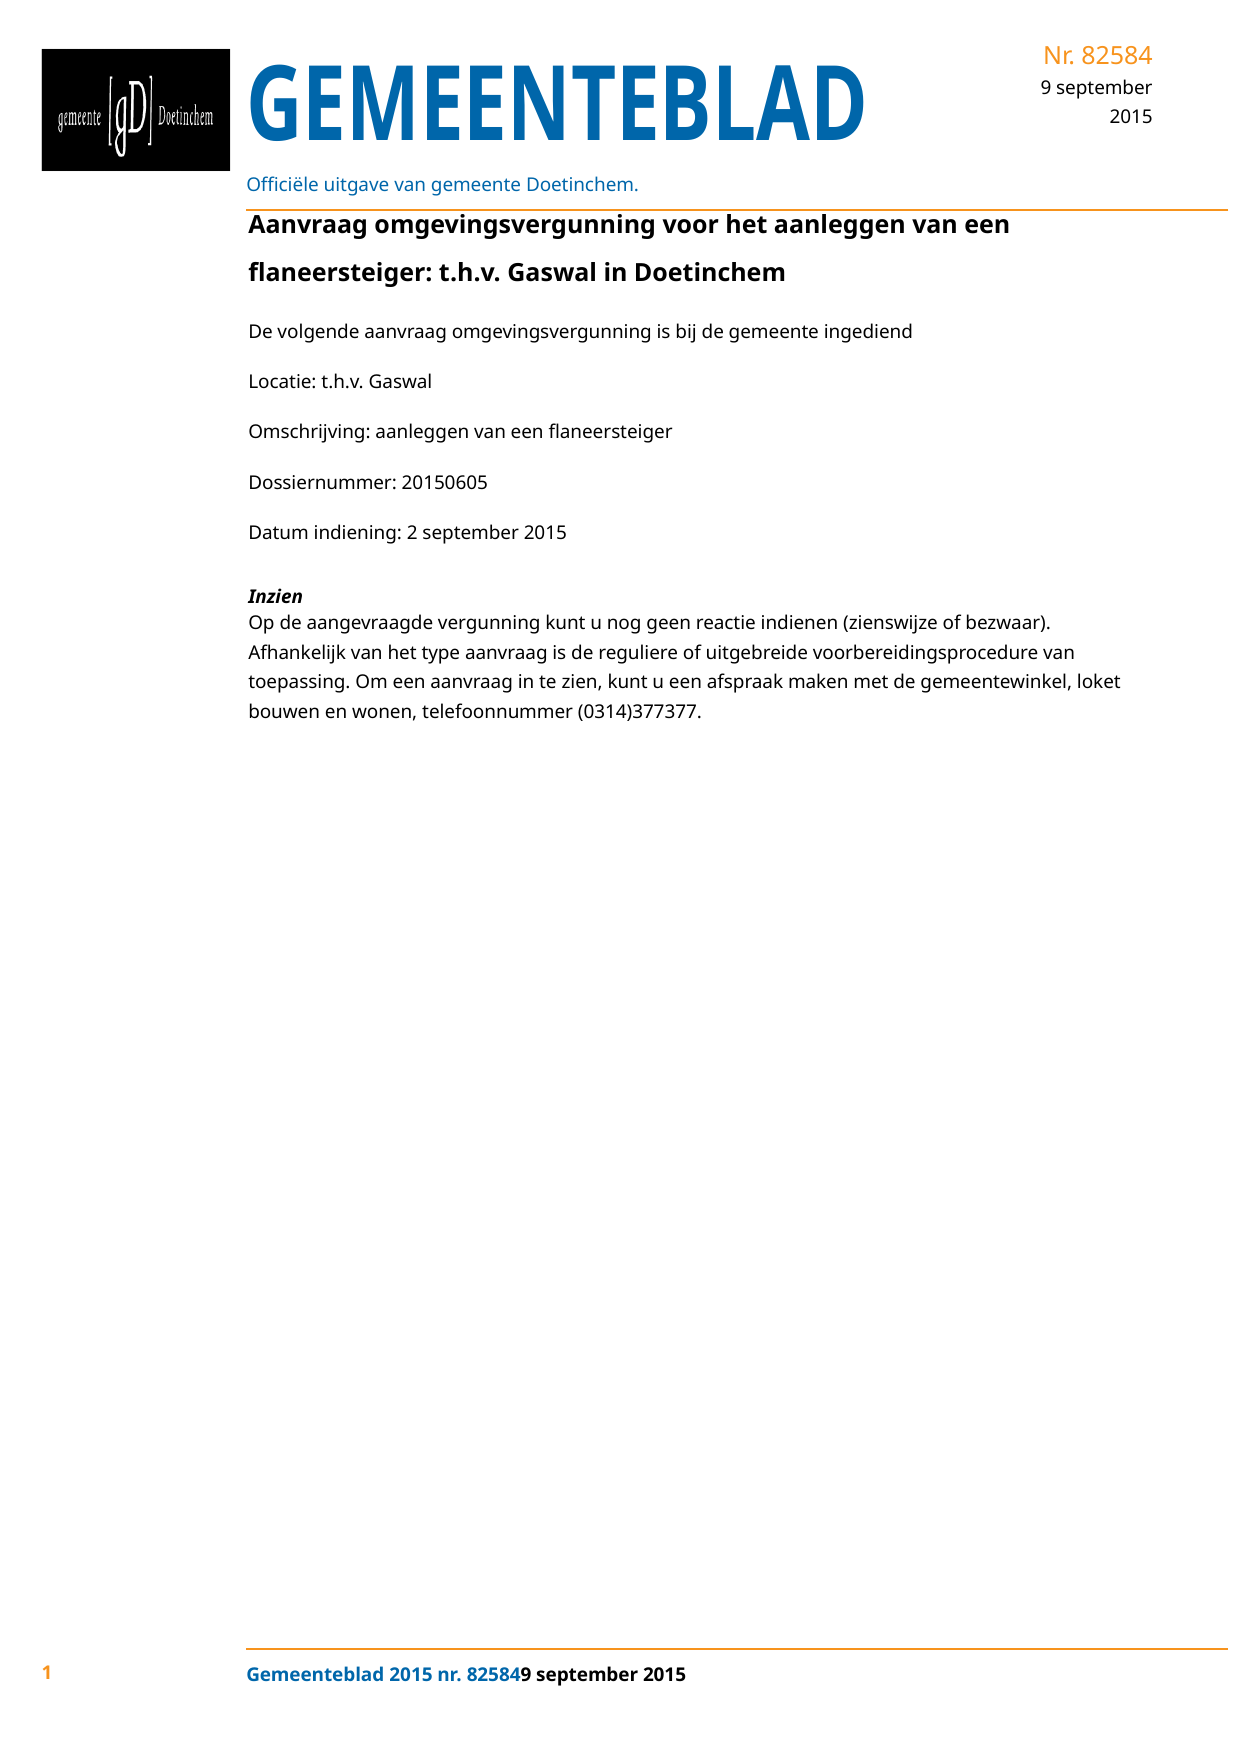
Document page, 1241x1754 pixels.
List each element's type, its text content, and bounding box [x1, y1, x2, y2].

picture [41, 47, 231, 172]
text Dossiernummer: 20150605 [248, 469, 1152, 495]
text Inzien [248, 583, 1152, 609]
text Op de aangevraagde vergunning kunt u nog geen reactie indienen (zienswijze of bezwaar). Afhankelijk van het type aanvraag is de reguliere of uitgebreide voorbereidingsprocedure van toepassing. Om een aanvraag in te zien, kunt u een afspraak maken met de gemeentewinkel, loket bouwen en wonen, telefoonnummer (0314)377377. [248, 609, 1152, 724]
text Aanvraag omgevingsvergunning voor het aanleggen van een flaneersteiger: t.h.v. Gaswal in Doetinchem [248, 211, 1152, 288]
text De volgende aanvraag omgevingsvergunning is bij de gemeente ingediend [248, 318, 1152, 344]
text Omschrijving: aanleggen van een flaneersteiger [248, 419, 1152, 444]
text Datum indiening: 2 september 2015 [248, 519, 1152, 545]
text Locatie: t.h.v. Gaswal [248, 368, 1152, 394]
